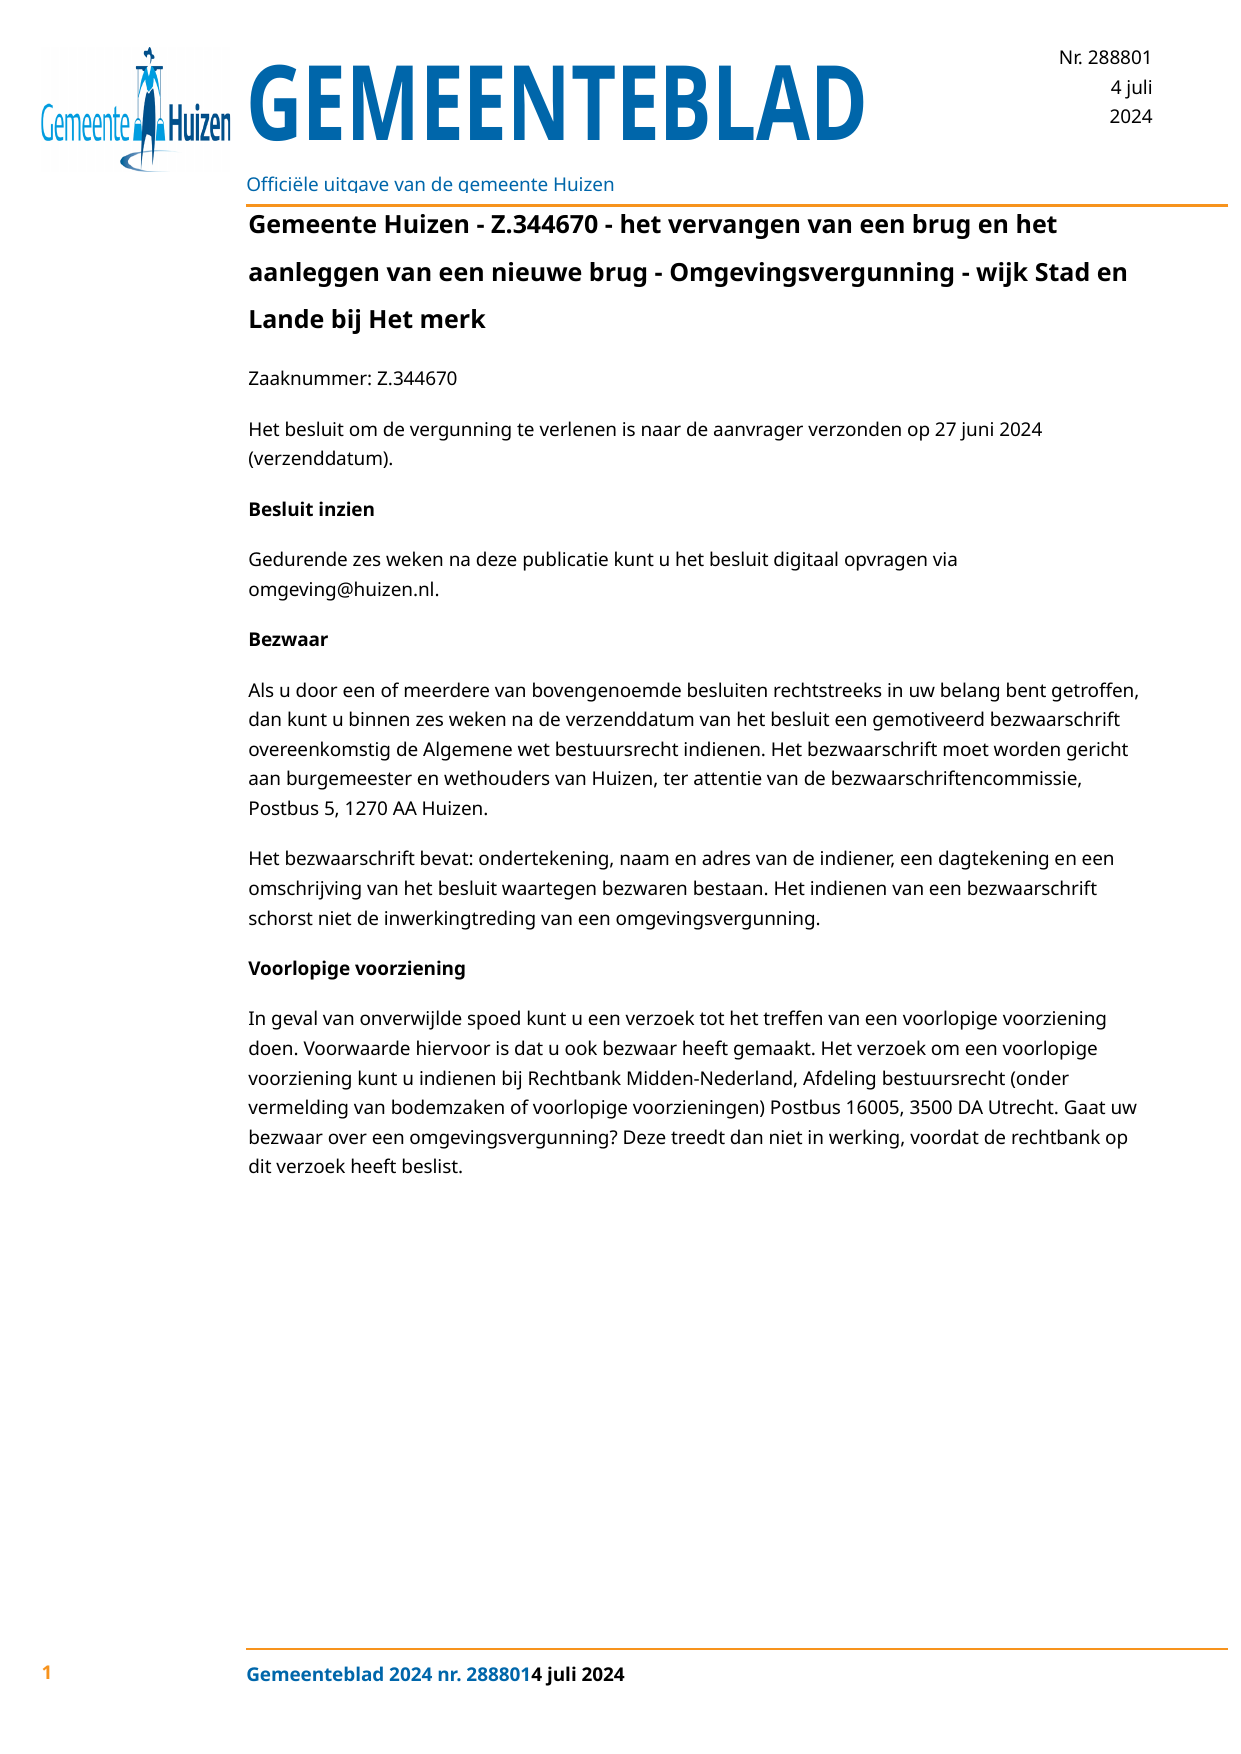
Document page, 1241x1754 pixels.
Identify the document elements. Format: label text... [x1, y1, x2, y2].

text Zaaknummer: Z.344670 [248, 366, 1152, 391]
text Gedurende zes weken na deze publicatie kunt u het besluit digitaal opvragen via omgeving@huizen.nl. [248, 546, 1152, 602]
text Het bezwaarschrift bevat: ondertekening, naam en adres van de indiener, een dagtekening en een omschrijving van het besluit waartegen bezwaren bestaan. Het indienen van een bezwaarschrift schorst niet de inwerkingtreding van een omgevingsvergunning. [248, 846, 1152, 930]
text Gemeente Huizen - Z.344670 - het vervangen van een brug en het aanleggen van een nieuwe brug - Omgevingsvergunning - wijk Stad en Lande bij Het merk [248, 207, 1152, 336]
text Voorlopige voorziening [248, 955, 1152, 981]
text Als u door een of meerdere van bovengenoemde besluiten rechtstreeks in uw belang bent getroffen, dan kunt u binnen zes weken na de verzenddatum van het besluit een gemotiveerd bezwaarschrift overeenkomstig de Algemene wet bestuursrecht indienen. Het bezwaarschrift moet worden gericht aan burgemeester en wethouders van Huizen, ter attentie van de bezwaarschriftencommissie, Postbus 5, 1270 AA Huizen. [248, 677, 1152, 821]
picture [41, 47, 231, 172]
text Bezwaar [248, 626, 1152, 652]
text In geval van onverwijlde spoed kunt u een verzoek tot het treffen van een voorlopige voorziening doen. Voorwaarde hiervoor is dat u ook bezwaar heeft gemaakt. Het verzoek om een voorlopige voorziening kunt u indienen bij Rechtbank Midden-Nederland, Afdeling bestuursrecht (onder vermelding van bodemzaken of voorlopige voorzieningen) Postbus 16005, 3500 DA Utrecht. Gaat uw bezwaar over een omgevingsvergunning? Deze treedt dan niet in werking, voordat de rechtbank op dit verzoek heeft beslist. [248, 1006, 1152, 1179]
text Besluit inzien [248, 496, 1152, 522]
text Het besluit om de vergunning te verlenen is naar de aanvrager verzonden op 27 juni 2024 (verzenddatum). [248, 416, 1152, 471]
